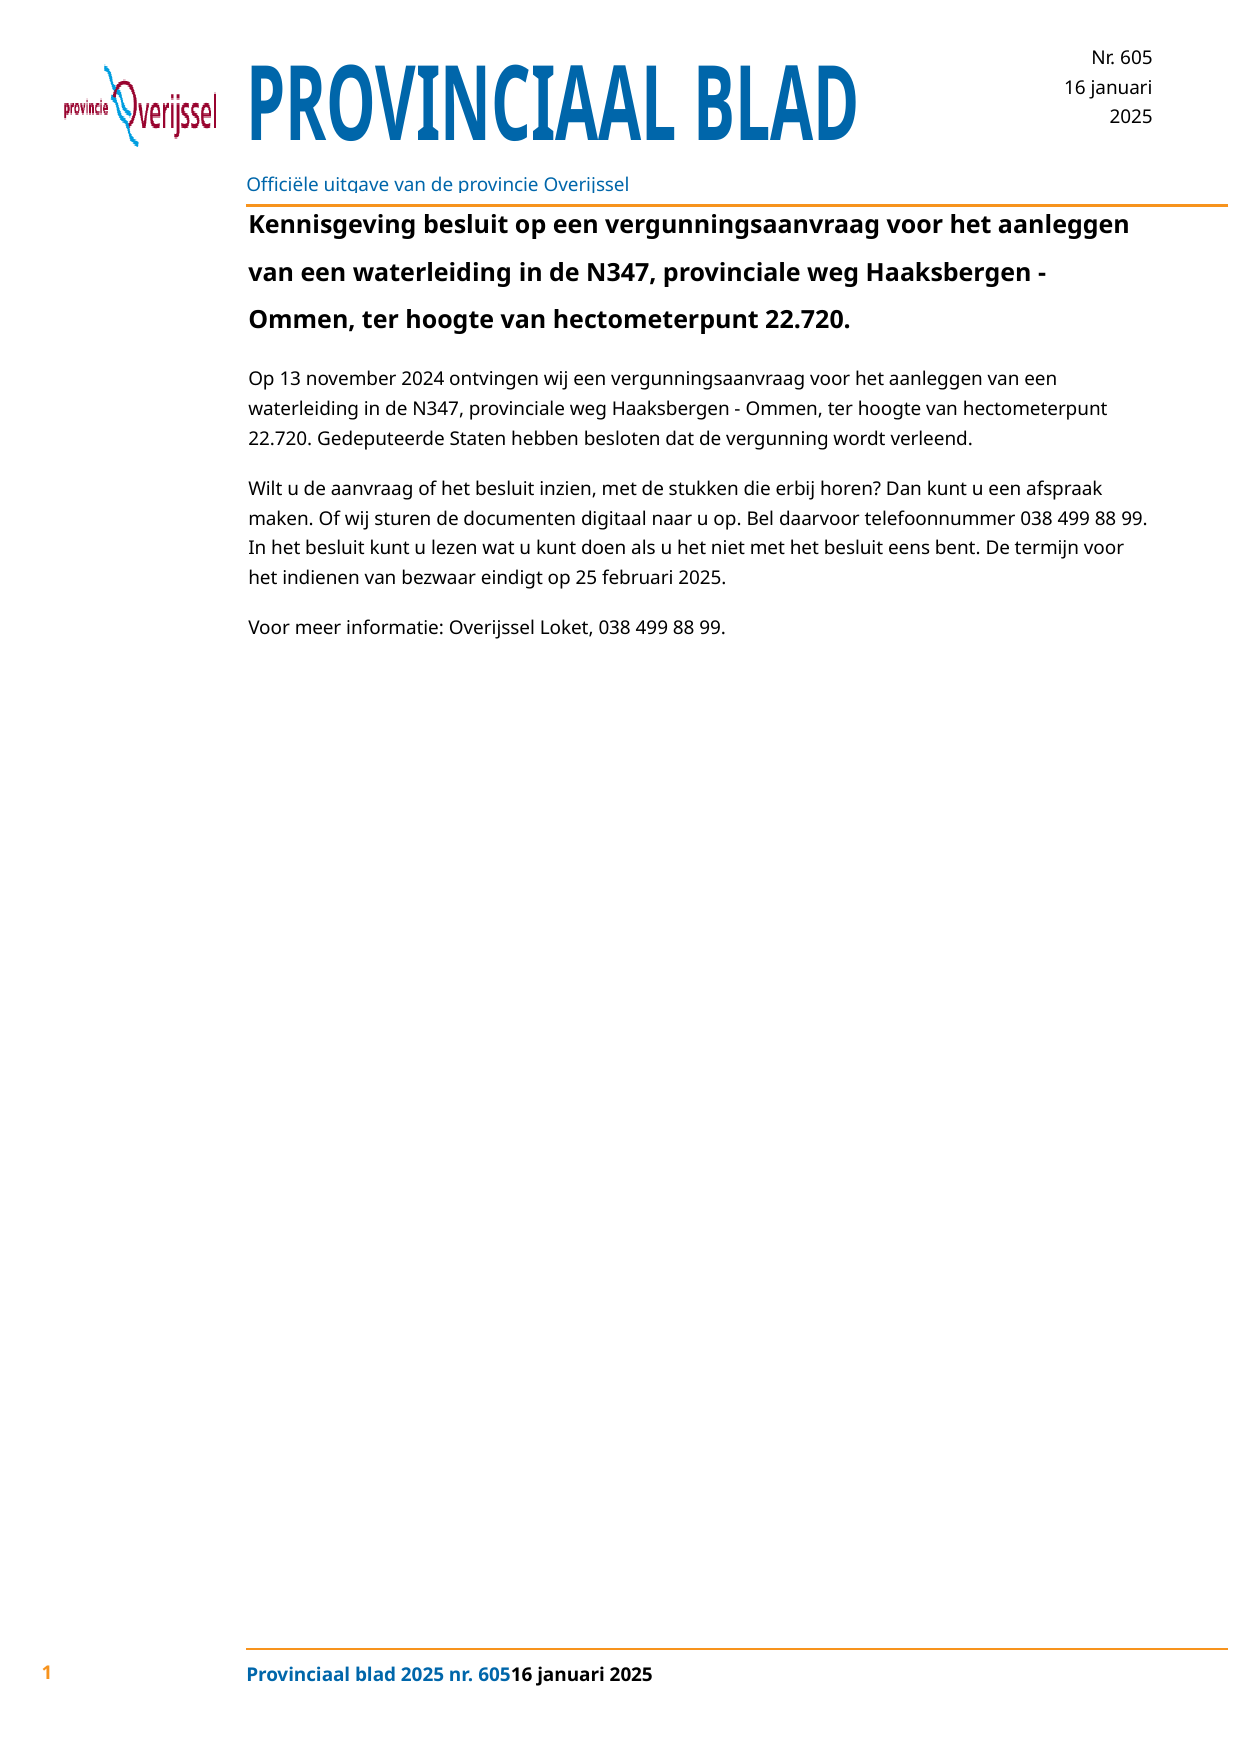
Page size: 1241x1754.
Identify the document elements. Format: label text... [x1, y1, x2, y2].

text Wilt u de aanvraag of het besluit inzien, met de stukken die erbij horen? Dan kunt u een afspraak maken. Of wij sturen de documenten digitaal naar u op. Bel daarvoor telefoonnummer 038 499 88 99. In het besluit kunt u lezen wat u kunt doen als u het niet met het besluit eens bent. De termijn voor het indienen van bezwaar eindigt op 25 februari 2025. [248, 475, 1152, 589]
text Kennisgeving besluit op een vergunningsaanvraag voor het aanleggen van een waterleiding in de N347, provinciale weg Haaksbergen - Ommen, ter hoogte van hectometerpunt 22.720. [248, 207, 1152, 336]
text Op 13 november 2024 ontvingen wij een vergunningsaanvraag voor het aanleggen van een waterleiding in de N347, provinciale weg Haaksbergen - Ommen, ter hoogte van hectometerpunt 22.720. Gedeputeerde Staten hebben besloten dat de vergunning wordt verleend. [248, 366, 1152, 450]
picture [41, 47, 231, 172]
text Voor meer informatie: Overijssel Loket, 038 499 88 99. [248, 614, 1152, 640]
